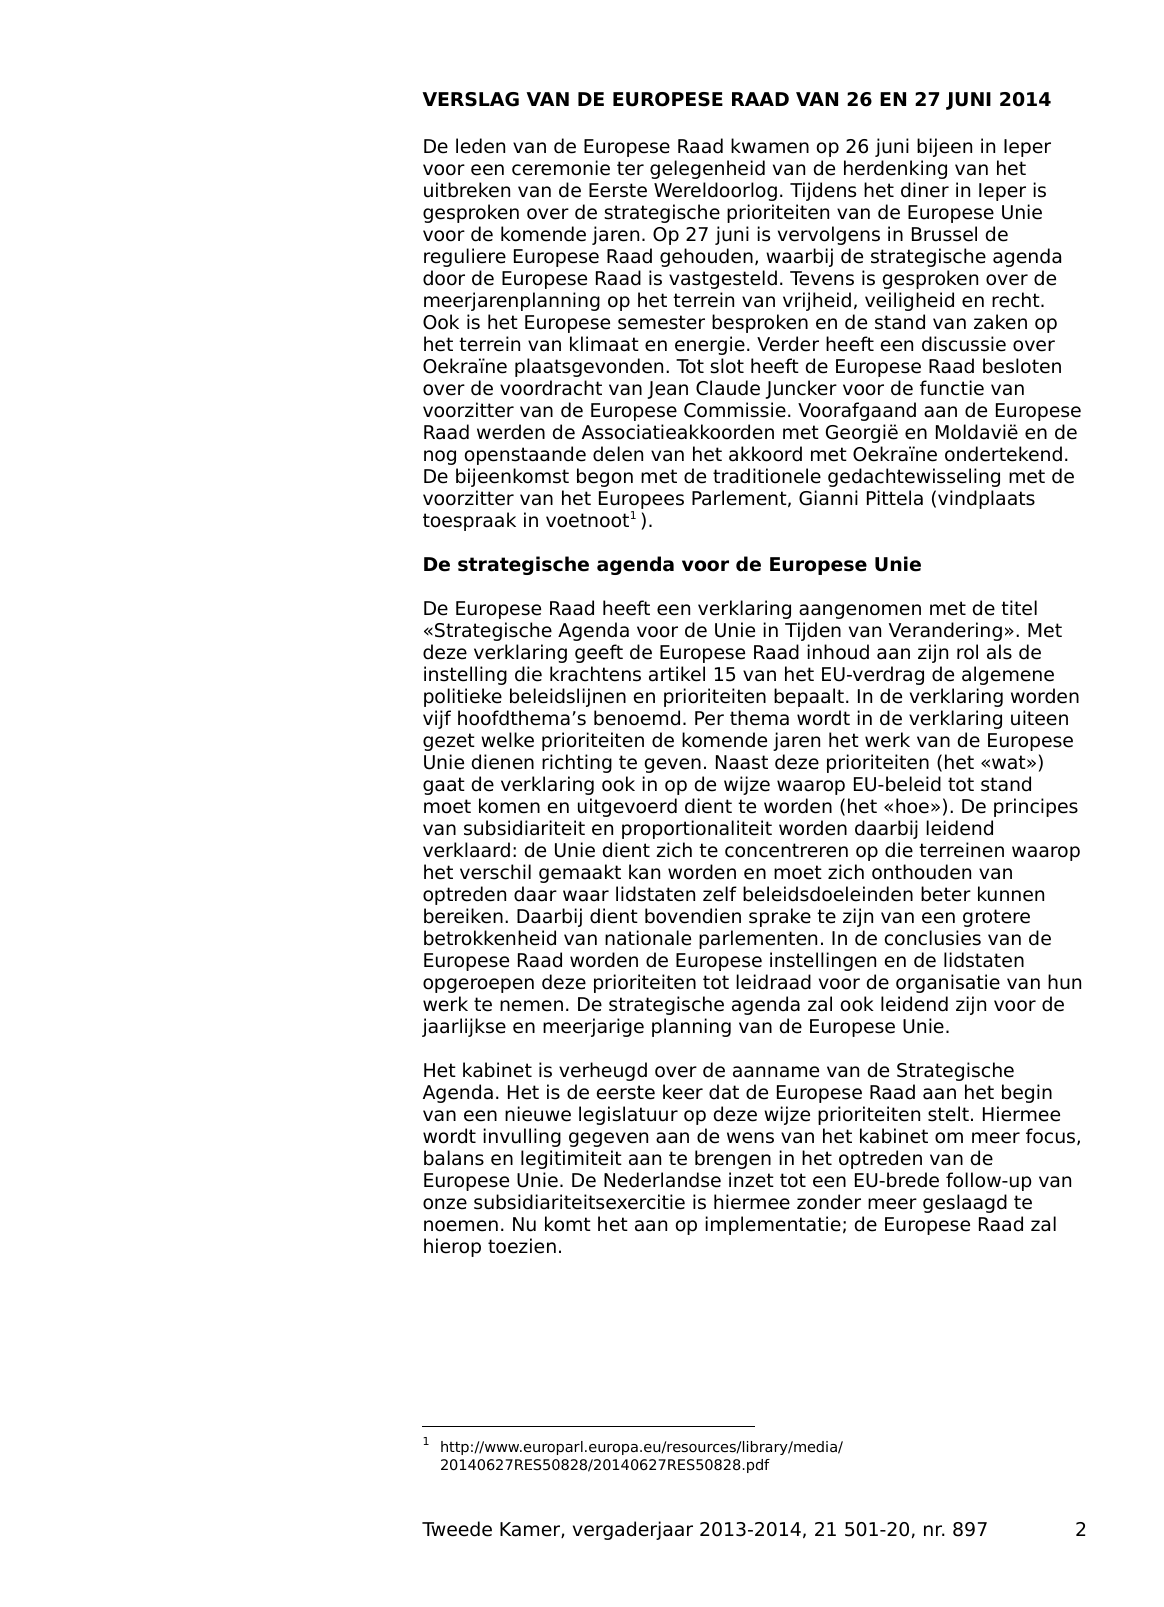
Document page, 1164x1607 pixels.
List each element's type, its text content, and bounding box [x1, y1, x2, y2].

text Het kabinet is verheugd over de aanname van de Strategische Agenda. Het is de eerste keer dat de Europese Raad aan het begin van een nieuwe legislatuur op deze wijze prioriteiten stelt. Hiermee wordt invulling gegeven aan de wens van het kabinet om meer focus, balans en legitimiteit aan te brengen in het optreden van de Europese Unie. De Nederlandse inzet tot een EU-brede follow-up van onze subsidiariteitsexercitie is hiermee zonder meer geslaagd te noemen. Nu komt het aan op implementatie; de Europese Raad zal hierop toezien. [422, 1060, 1087, 1258]
subtitle De strategische agenda voor de Europese Unie [422, 554, 1087, 576]
text De Europese Raad heeft een verklaring aangenomen met de titel «Strategische Agenda voor de Unie in Tijden van Verandering». Met deze verklaring geeft de Europese Raad inhoud aan zijn rol als de instelling die krachtens artikel 15 van het EU-verdrag de algemene politieke beleidslijnen en prioriteiten bepaalt. In de verklaring worden vijf hoofdthema’s benoemd. Per thema wordt in de verklaring uiteen gezet welke prioriteiten de komende jaren het werk van de Europese Unie dienen richting te geven. Naast deze prioriteiten (het «wat») gaat de verklaring ook in op de wijze waarop EU-beleid tot stand moet komen en uitgevoerd dient te worden (het «hoe»). De principes van subsidiariteit en proportionaliteit worden daarbij leidend verklaard: de Unie dient zich te concentreren op die terreinen waarop het verschil gemaakt kan worden en moet zich onthouden van optreden daar waar lidstaten zelf beleidsdoeleinden beter kunnen bereiken. Daarbij dient bovendien sprake te zijn van een grotere betrokkenheid van nationale parlementen. In de conclusies van de Europese Raad worden de Europese instellingen en de lidstaten opgeroepen deze prioriteiten tot leidraad voor de organisatie van hun werk te nemen. De strategische agenda zal ook leidend zijn voor de jaarlijkse en meerjarige planning van de Europese Unie. [422, 598, 1087, 1038]
subtitle VERSLAG VAN DE EUROPESE RAAD VAN 26 EN 27 JUNI 2014 [422, 89, 1087, 111]
text http://www.europarl.europa.eu/resources/library/media/20140627RES50828/20140627RES50828.pdf [422, 1435, 1087, 1474]
text De leden van de Europese Raad kwamen op 26 juni bijeen in Ieper voor een ceremonie ter gelegenheid van de herdenking van het uitbreken van de Eerste Wereldoorlog. Tijdens het diner in Ieper is gesproken over de strategische prioriteiten van de Europese Unie voor de komende jaren. Op 27 juni is vervolgens in Brussel de reguliere Europese Raad gehouden, waarbij de strategische agenda door de Europese Raad is vastgesteld. Tevens is gesproken over de meerjarenplanning op het terrein van vrijheid, veiligheid en recht. Ook is het Europese semester besproken en de stand van zaken op het terrein van klimaat en energie. Verder heeft een discussie over Oekraïne plaatsgevonden. Tot slot heeft de Europese Raad besloten over de voordracht van Jean Claude Juncker voor de functie van voorzitter van de Europese Commissie. Voorafgaand aan de Europese Raad werden de Associatieakkoorden met Georgië en Moldavië en de nog openstaande delen van het akkoord met Oekraïne ondertekend. De bijeenkomst begon met de traditionele gedachtewisseling met de voorzitter van het Europees Parlement, Gianni Pittela (vindplaats toespraak in voetnoot). [422, 136, 1087, 532]
